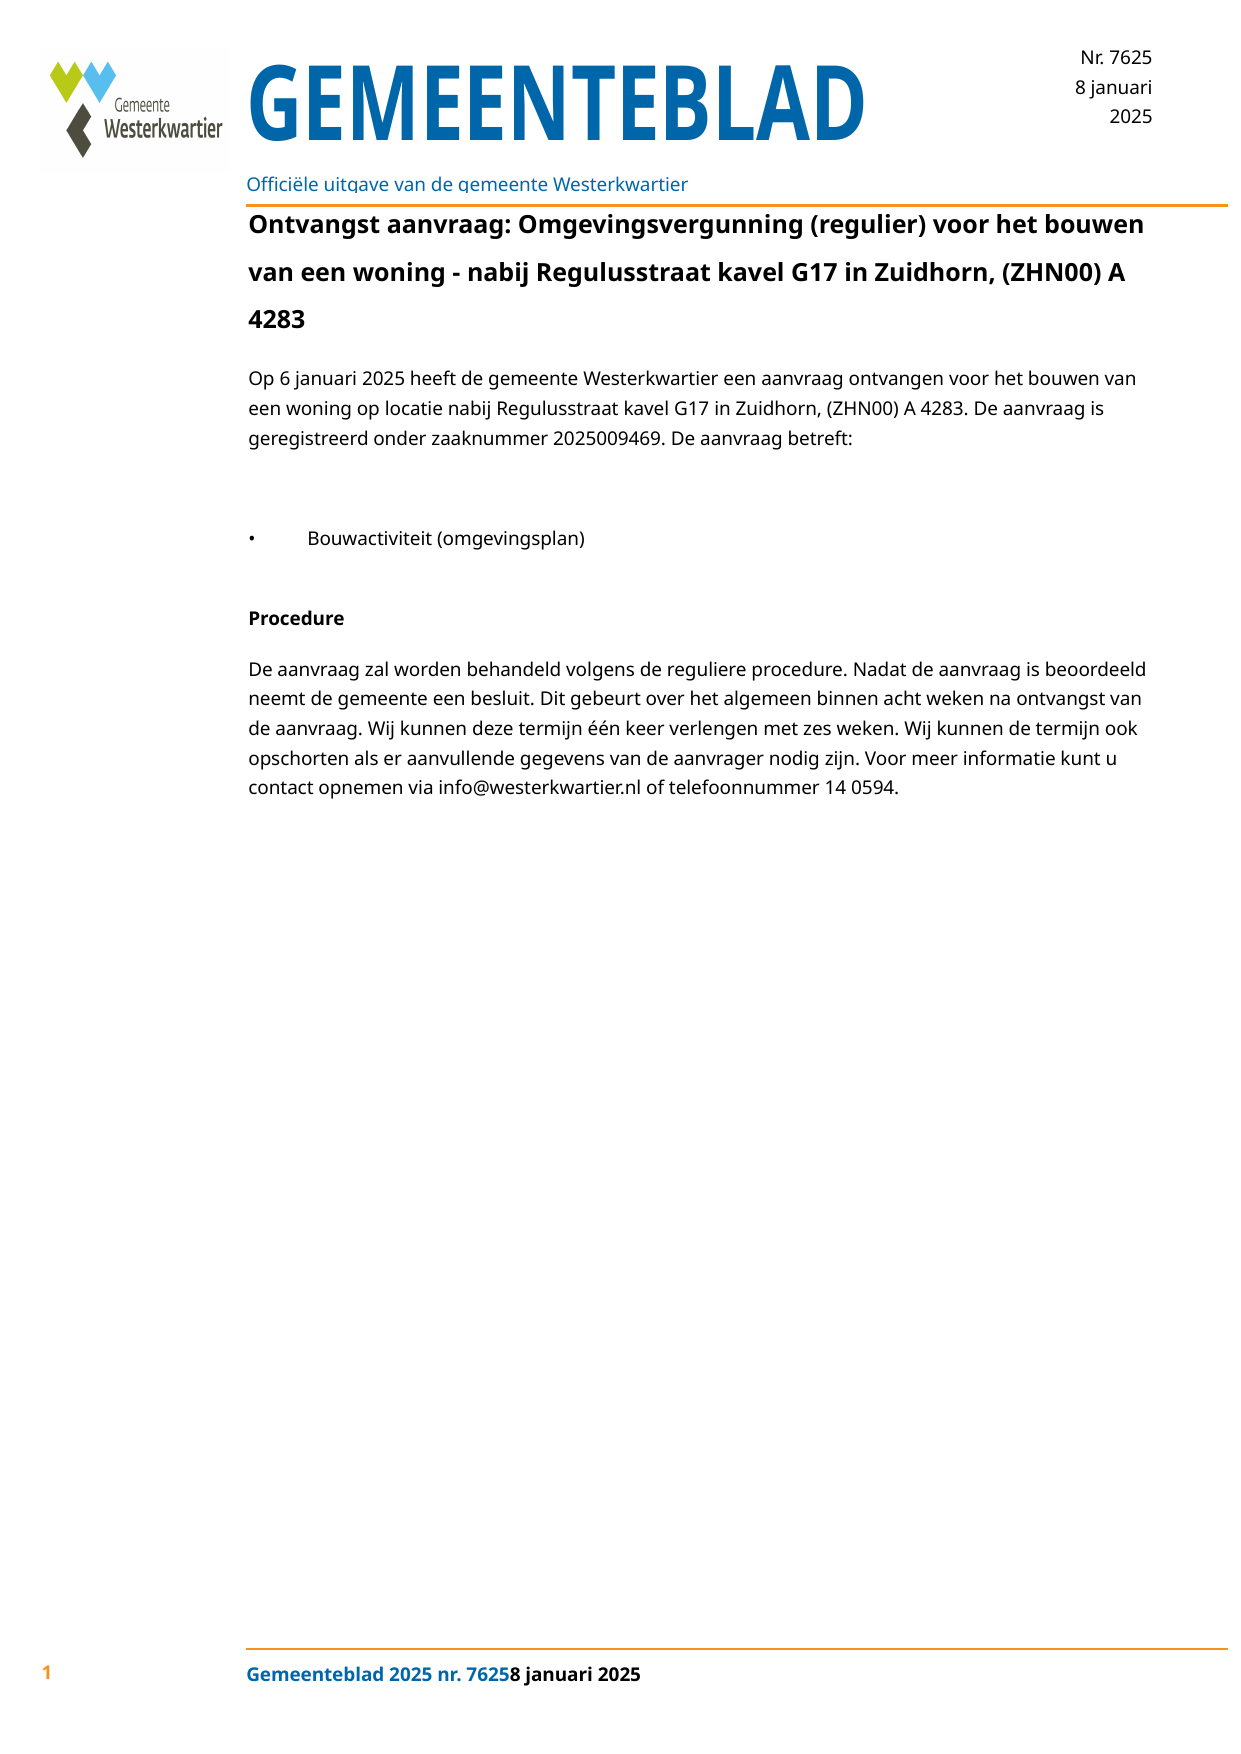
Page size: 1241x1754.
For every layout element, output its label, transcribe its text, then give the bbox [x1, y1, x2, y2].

text De aanvraag zal worden behandeld volgens de reguliere procedure. Nadat de aanvraag is beoordeeld neemt de gemeente een besluit. Dit gebeurt over het algemeen binnen acht weken na ontvangst van de aanvraag. Wij kunnen deze termijn één keer verlengen met zes weken. Wij kunnen de termijn ook opschorten als er aanvullende gegevens van de aanvrager nodig zijn. Voor meer informatie kunt u contact opnemen via info@westerkwartier.nl of telefoonnummer 14 0594. [248, 656, 1152, 800]
picture [41, 47, 231, 172]
text Procedure [248, 606, 1152, 631]
list Bouwactiviteit (omgevingsplan) [248, 526, 1152, 551]
text Op 6 januari 2025 heeft de gemeente Westerkwartier een aanvraag ontvangen voor het bouwen van een woning op locatie nabij Regulusstraat kavel G17 in Zuidhorn, (ZHN00) A 4283. De aanvraag is geregistreerd onder zaaknummer 2025009469. De aanvraag betreft: [248, 366, 1152, 450]
text Ontvangst aanvraag: Omgevingsvergunning (regulier) voor het bouwen van een woning - nabij Regulusstraat kavel G17 in Zuidhorn, (ZHN00) A 4283 [248, 207, 1152, 336]
